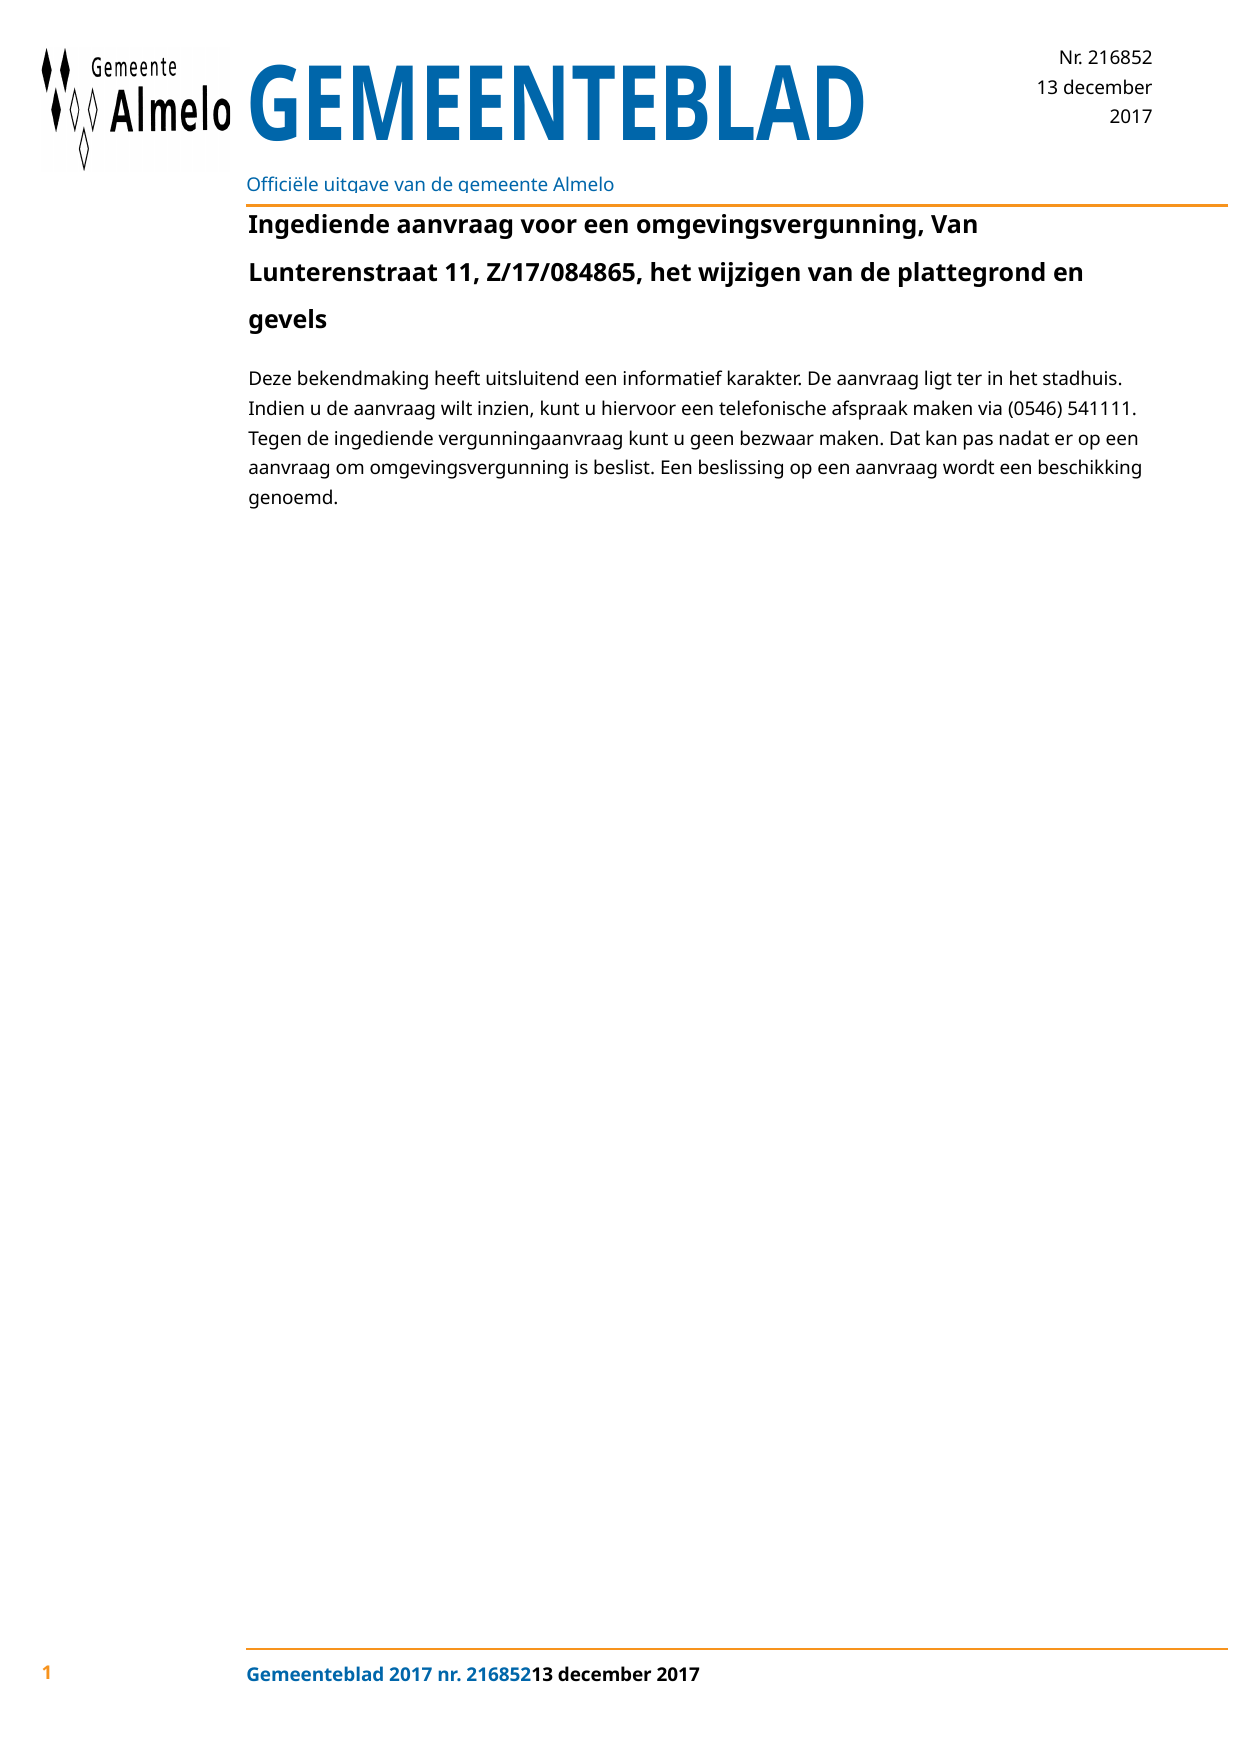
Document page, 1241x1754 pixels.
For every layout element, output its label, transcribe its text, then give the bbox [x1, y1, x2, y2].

text Deze bekendmaking heeft uitsluitend een informatief karakter. De aanvraag ligt ter in het stadhuis. Indien u de aanvraag wilt inzien, kunt u hiervoor een telefonische afspraak maken via (0546) 541111. Tegen de ingediende vergunningaanvraag kunt u geen bezwaar maken. Dat kan pas nadat er op een aanvraag om omgevingsvergunning is beslist. Een beslissing op een aanvraag wordt een beschikking genoemd. [248, 366, 1152, 509]
text Ingediende aanvraag voor een omgevingsvergunning, Van Lunterenstraat 11, Z/17/084865, het wijzigen van de plattegrond en gevels [248, 207, 1152, 336]
picture [41, 47, 231, 172]
